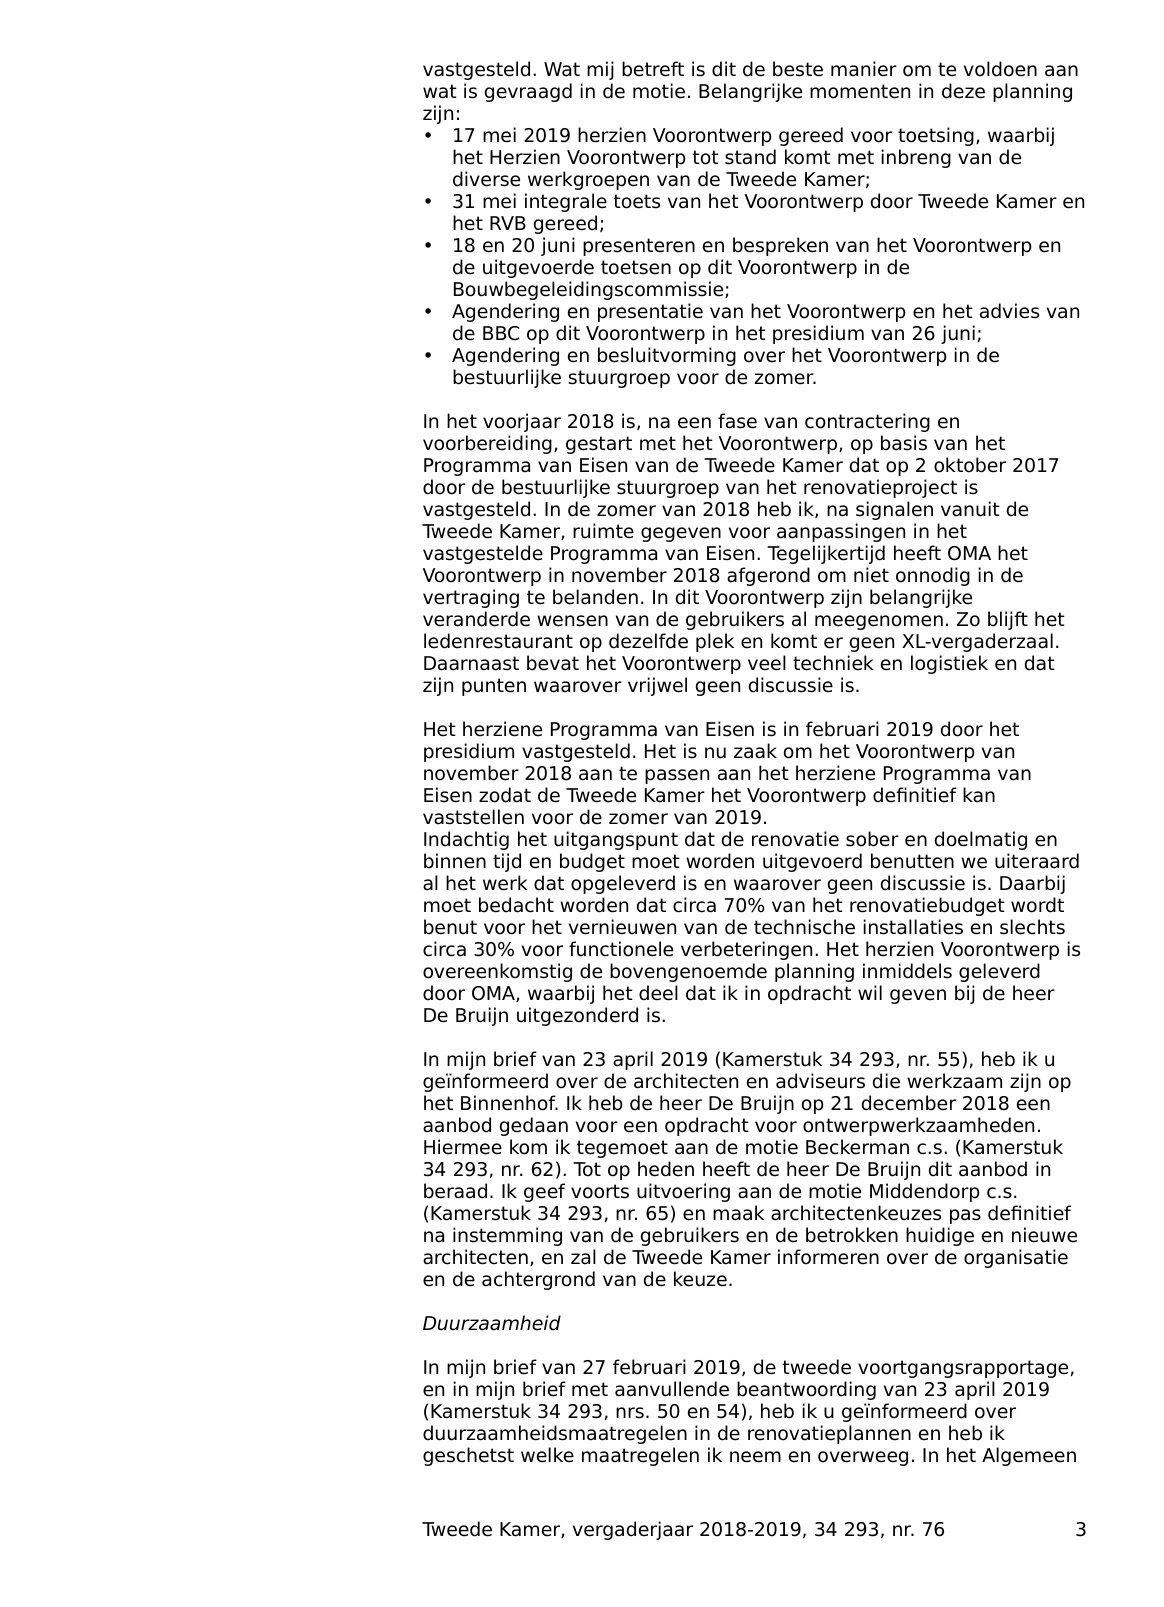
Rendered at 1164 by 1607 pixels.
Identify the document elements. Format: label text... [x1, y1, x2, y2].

text • 31 mei integrale toets van het Voorontwerp door Tweede Kamer en het RVB gereed; [422, 191, 1087, 235]
text In het voorjaar 2018 is, na een fase van contractering en voorbereiding, gestart met het Voorontwerp, op basis van het Programma van Eisen van de Tweede Kamer dat op 2 oktober 2017 door de bestuurlijke stuurgroep van het renovatieproject is vastgesteld. In de zomer van 2018 heb ik, na signalen vanuit de Tweede Kamer, ruimte gegeven voor aanpassingen in het vastgestelde Programma van Eisen. Tegelijkertijd heeft OMA het Voorontwerp in november 2018 afgerond om niet onnodig in de vertraging te belanden. In dit Voorontwerp zijn belangrijke veranderde wensen van de gebruikers al meegenomen. Zo blijft het ledenrestaurant op dezelfde plek en komt er geen XL-vergaderzaal. Daarnaast bevat het Voorontwerp veel techniek en logistiek en dat zijn punten waarover vrijwel geen discussie is. [422, 411, 1087, 697]
text • Agendering en presentatie van het Voorontwerp en het advies van de BBC op dit Voorontwerp in het presidium van 26 juni; [422, 301, 1087, 345]
text Indachtig het uitgangspunt dat de renovatie sober en doelmatig en binnen tijd en budget moet worden uitgevoerd benutten we uiteraard al het werk dat opgeleverd is en waarover geen discussie is. Daarbij moet bedacht worden dat circa 70% van het renovatiebudget wordt benut voor het vernieuwen van de technische installaties en slechts circa 30% voor functionele verbeteringen. Het herzien Voorontwerp is overeenkomstig de bovengenoemde planning inmiddels geleverd door OMA, waarbij het deel dat ik in opdracht wil geven bij de heer De Bruijn uitgezonderd is. [422, 829, 1087, 1027]
text • Agendering en besluitvorming over het Voorontwerp in de bestuurlijke stuurgroep voor de zomer. [422, 345, 1087, 389]
text • 17 mei 2019 herzien Voorontwerp gereed voor toetsing, waarbij het Herzien Voorontwerp tot stand komt met inbreng van de diverse werkgroepen van de Tweede Kamer; [422, 125, 1087, 191]
text Het herziene Programma van Eisen is in februari 2019 door het presidium vastgesteld. Het is nu zaak om het Voorontwerp van november 2018 aan te passen aan het herziene Programma van Eisen zodat de Tweede Kamer het Voorontwerp definitief kan vaststellen voor de zomer van 2019. [422, 719, 1087, 829]
text In mijn brief van 27 februari 2019, de tweede voortgangsrapportage, en in mijn brief met aanvullende beantwoording van 23 april 2019 (Kamerstuk 34 293, nrs. 50 en 54), heb ik u geïnformeerd over duurzaamheidsmaatregelen in de renovatieplannen en heb ik geschetst welke maatregelen ik neem en overweeg. In het Algemeen [422, 1357, 1087, 1467]
text vastgesteld. Wat mij betreft is dit de beste manier om te voldoen aan wat is gevraagd in de motie. Belangrijke momenten in deze planning zijn: [422, 59, 1087, 125]
text In mijn brief van 23 april 2019 (Kamerstuk 34 293, nr. 55), heb ik u geïnformeerd over de architecten en adviseurs die werkzaam zijn op het Binnenhof. Ik heb de heer De Bruijn op 21 december 2018 een aanbod gedaan voor een opdracht voor ontwerpwerkzaamheden. Hiermee kom ik tegemoet aan de motie Beckerman c.s. (Kamerstuk 34 293, nr. 62). Tot op heden heeft de heer De Bruijn dit aanbod in beraad. Ik geef voorts uitvoering aan de motie Middendorp c.s. (Kamerstuk 34 293, nr. 65) en maak architectenkeuzes pas definitief na instemming van de gebruikers en de betrokken huidige en nieuwe architecten, en zal de Tweede Kamer informeren over de organisatie en de achtergrond van de keuze. [422, 1049, 1087, 1291]
text • 18 en 20 juni presenteren en bespreken van het Voorontwerp en de uitgevoerde toetsen op dit Voorontwerp in de Bouwbegeleidingscommissie; [422, 235, 1087, 301]
subtitle Duurzaamheid [422, 1313, 1087, 1335]
